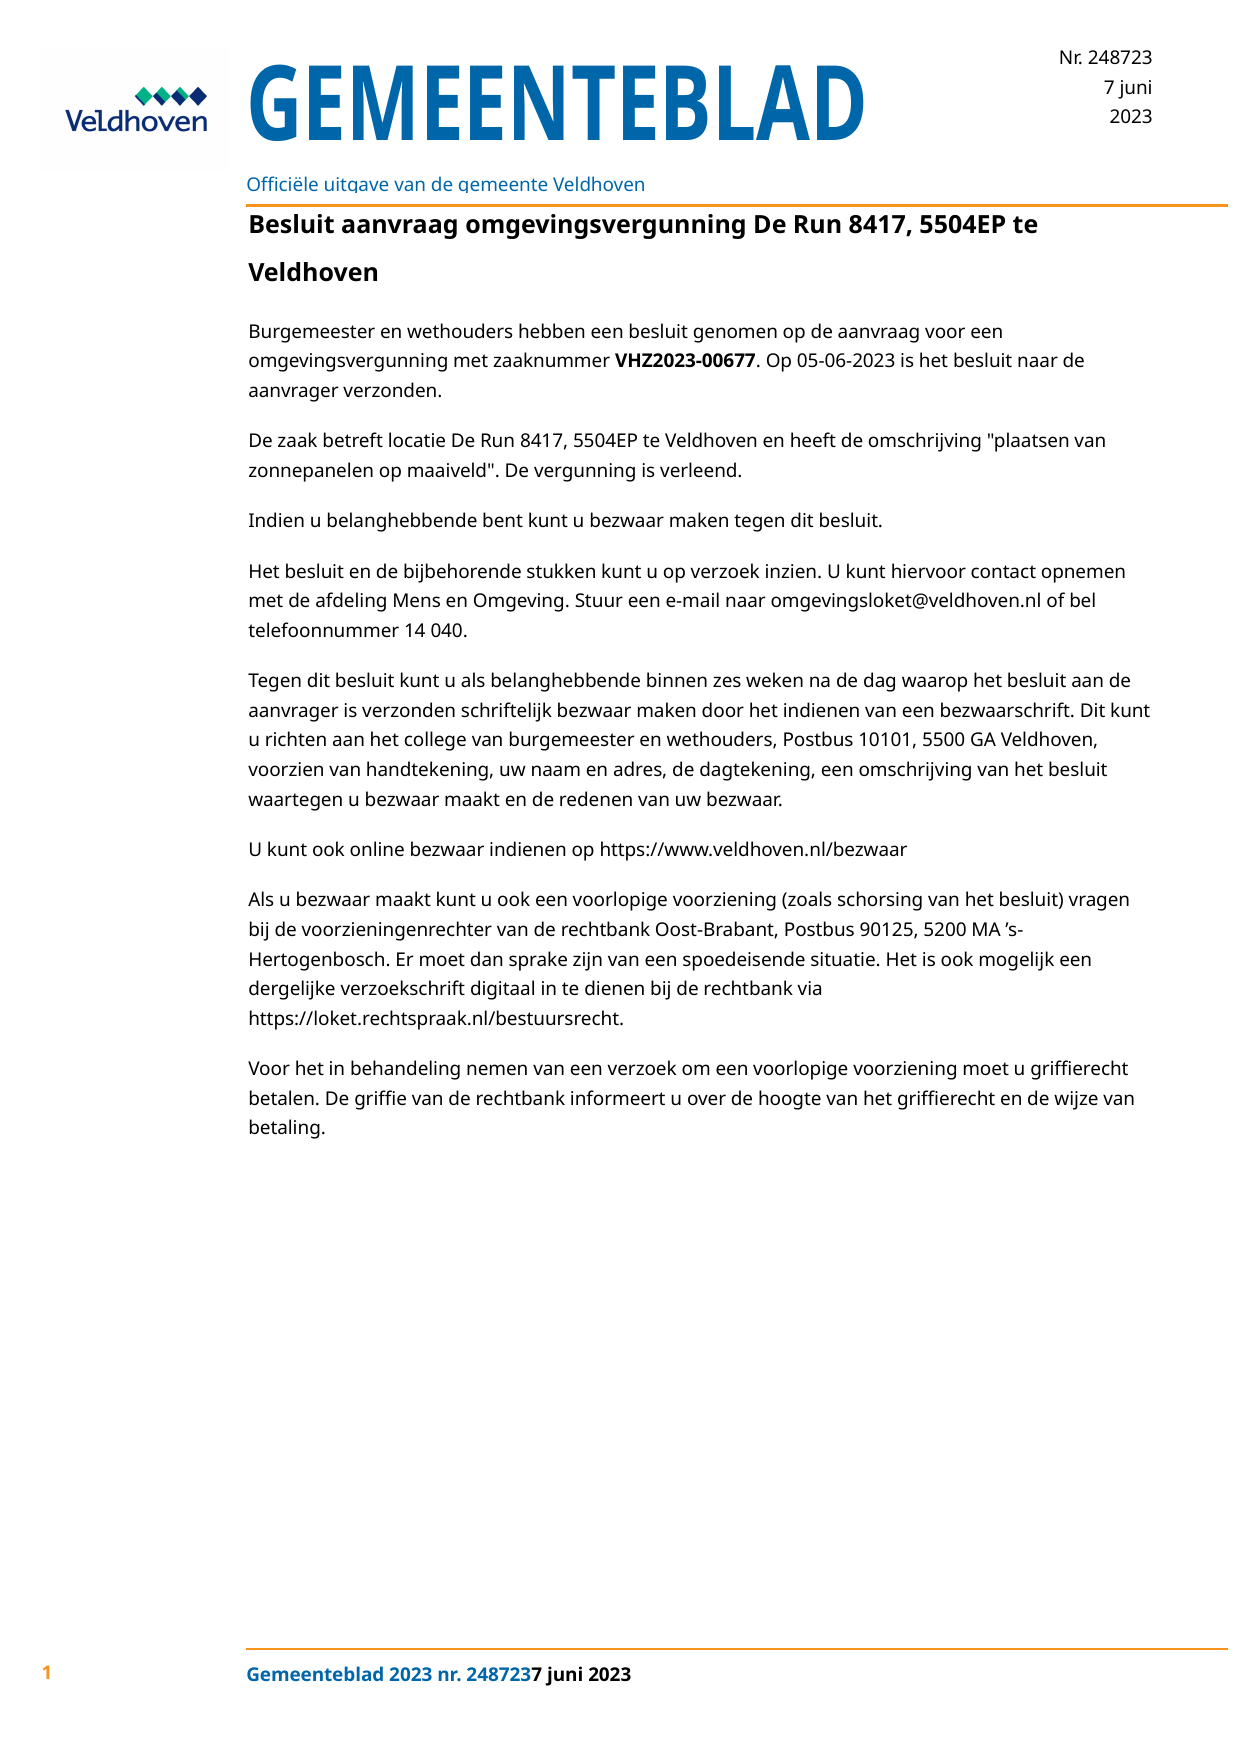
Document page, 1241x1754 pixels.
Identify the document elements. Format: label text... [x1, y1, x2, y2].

text Burgemeester en wethouders hebben een besluit genomen op de aanvraag voor een omgevingsvergunning met zaaknummer VHZ2023-00677. Op 05-06-2023 is het besluit naar de aanvrager verzonden. [248, 318, 1152, 403]
text Indien u belanghebbende bent kunt u bezwaar maken tegen dit besluit. [248, 507, 1152, 533]
text U kunt ook online bezwaar indienen op https://www.veldhoven.nl/bezwaar [248, 836, 1152, 862]
text Tegen dit besluit kunt u als belanghebbende binnen zes weken na de dag waarop het besluit aan de aanvrager is verzonden schriftelijk bezwaar maken door het indienen van een bezwaarschrift. Dit kunt u richten aan het college van burgemeester en wethouders, Postbus 10101, 5500 GA Veldhoven, voorzien van handtekening, uw naam en adres, de dagtekening, een omschrijving van het besluit waartegen u bezwaar maakt en de redenen van uw bezwaar. [248, 667, 1152, 812]
text Besluit aanvraag omgevingsvergunning De Run 8417, 5504EP te Veldhoven [248, 207, 1152, 288]
text Het besluit en de bijbehorende stukken kunt u op verzoek inzien. U kunt hiervoor contact opnemen met de afdeling Mens en Omgeving. Stuur een e-mail naar omgevingsloket@veldhoven.nl of bel telefoonnummer 14 040. [248, 558, 1152, 643]
text De zaak betreft locatie De Run 8417, 5504EP te Veldhoven en heeft de omschrijving "plaatsen van zonnepanelen op maaiveld". De vergunning is verleend. [248, 427, 1152, 483]
text Voor het in behandeling nemen van een verzoek om een voorlopige voorziening moet u griffierecht betalen. De griffie van de rechtbank informeert u over de hoogte van het griffierecht en de wijze van betaling. [248, 1055, 1152, 1140]
text Als u bezwaar maakt kunt u ook een voorlopige voorziening (zoals schorsing van het besluit) vragen bij de voorzieningenrechter van de rechtbank Oost-Brabant, Postbus 90125, 5200 MA ’s-Hertogenbosch. Er moet dan sprake zijn van een spoedeisende situatie. Het is ook mogelijk een dergelijke verzoekschrift digitaal in te dienen bij de rechtbank via https://loket.rechtspraak.nl/bestuursrecht. [248, 887, 1152, 1031]
picture [41, 47, 231, 172]
